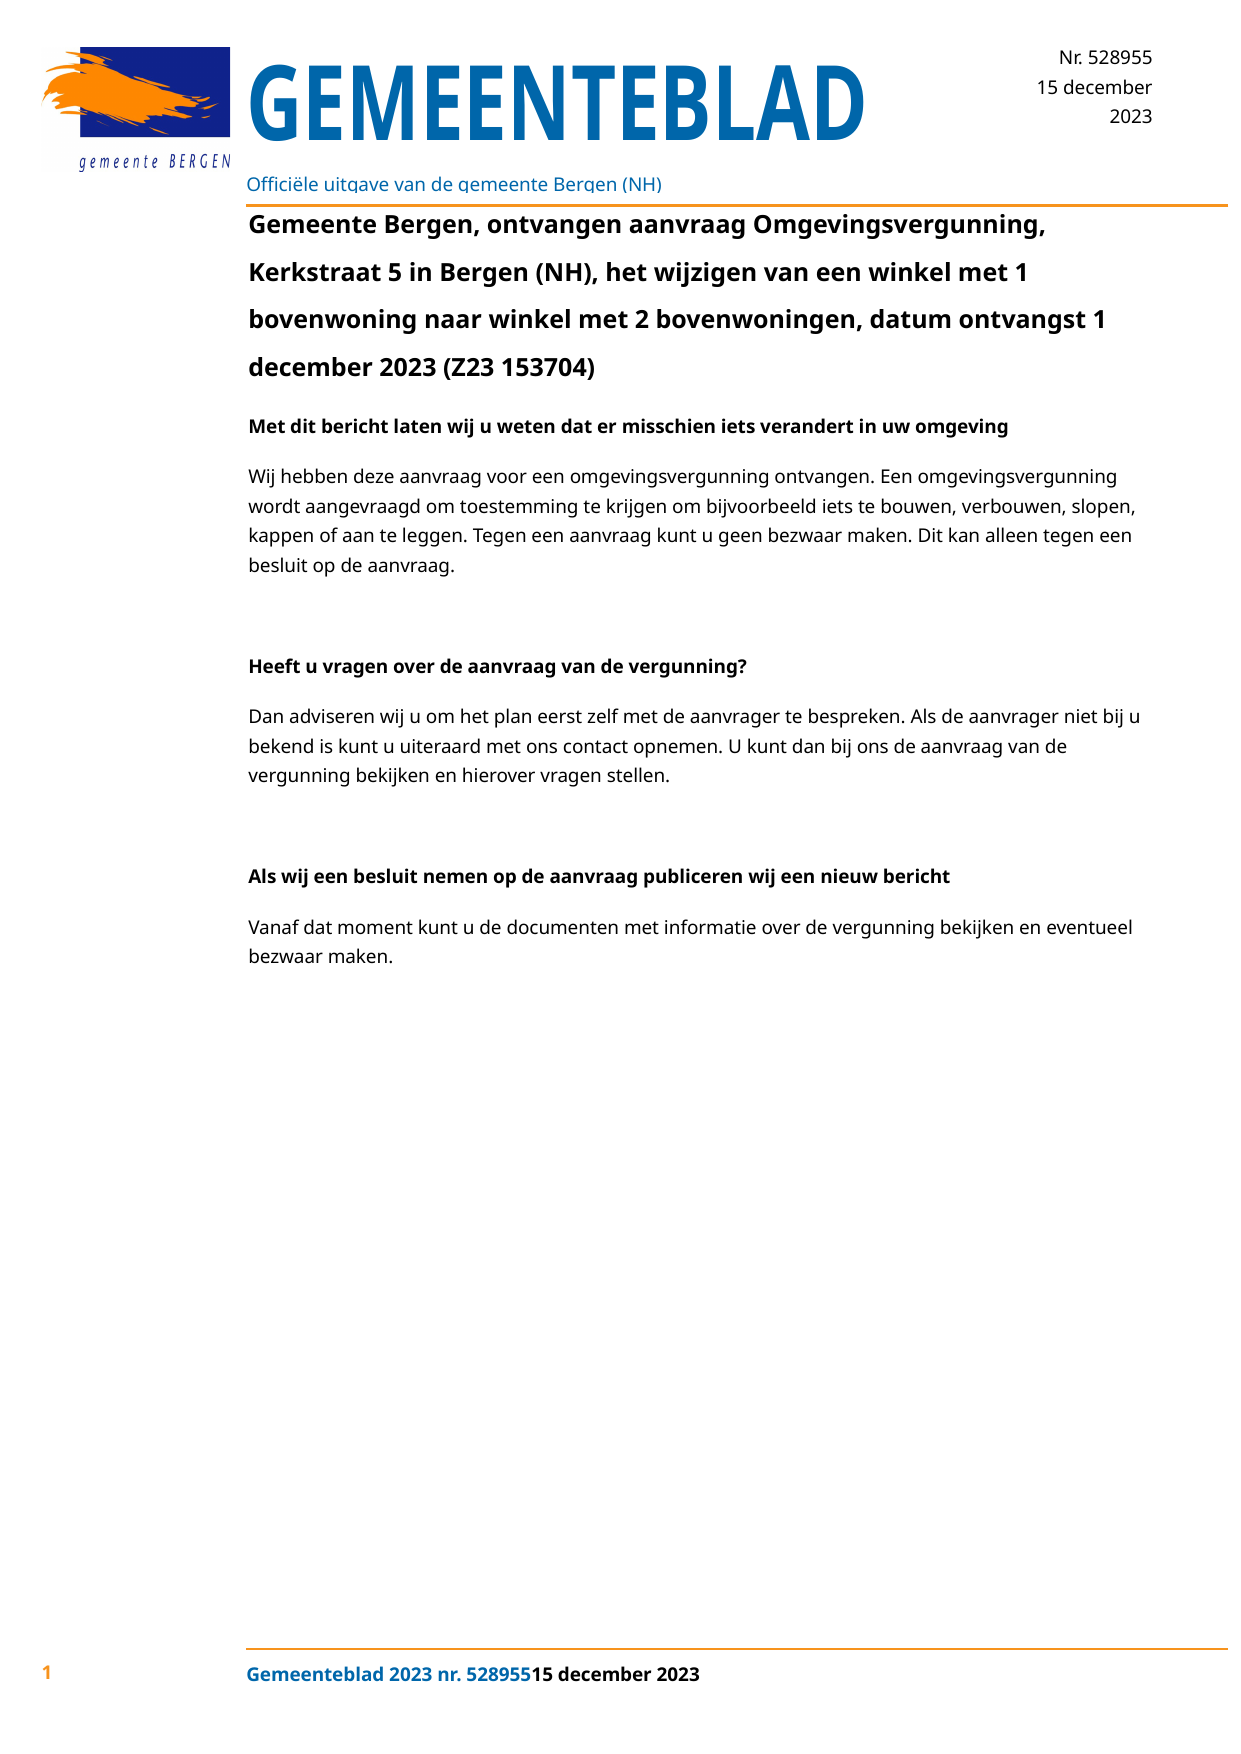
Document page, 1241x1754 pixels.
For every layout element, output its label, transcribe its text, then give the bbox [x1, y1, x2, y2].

text Als wij een besluit nemen op de aanvraag publiceren wij een nieuw bericht [248, 863, 1152, 889]
picture [41, 47, 231, 172]
text Wij hebben deze aanvraag voor een omgevingsvergunning ontvangen. Een omgevingsvergunning wordt aangevraagd om toestemming te krijgen om bijvoorbeeld iets te bouwen, verbouwen, slopen, kappen of aan te leggen. Tegen een aanvraag kunt u geen bezwaar maken. Dit kan alleen tegen een besluit op de aanvraag. [248, 463, 1152, 578]
text Gemeente Bergen, ontvangen aanvraag Omgevingsvergunning, Kerkstraat 5 in Bergen (NH), het wijzigen van een winkel met 1 bovenwoning naar winkel met 2 bovenwoningen, datum ontvangst 1 december 2023 (Z23 153704) [248, 207, 1152, 384]
text Met dit bericht laten wij u weten dat er misschien iets verandert in uw omgeving [248, 413, 1152, 439]
text Dan adviseren wij u om het plan eerst zelf met de aanvrager te bespreken. Als de aanvrager niet bij u bekend is kunt u uiteraard met ons contact opnemen. U kunt dan bij ons de aanvraag van de vergunning bekijken en hierover vragen stellen. [248, 703, 1152, 788]
text Heeft u vragen over de aanvraag van de vergunning? [248, 653, 1152, 679]
text Vanaf dat moment kunt u de documenten met informatie over de vergunning bekijken en eventueel bezwaar maken. [248, 914, 1152, 969]
